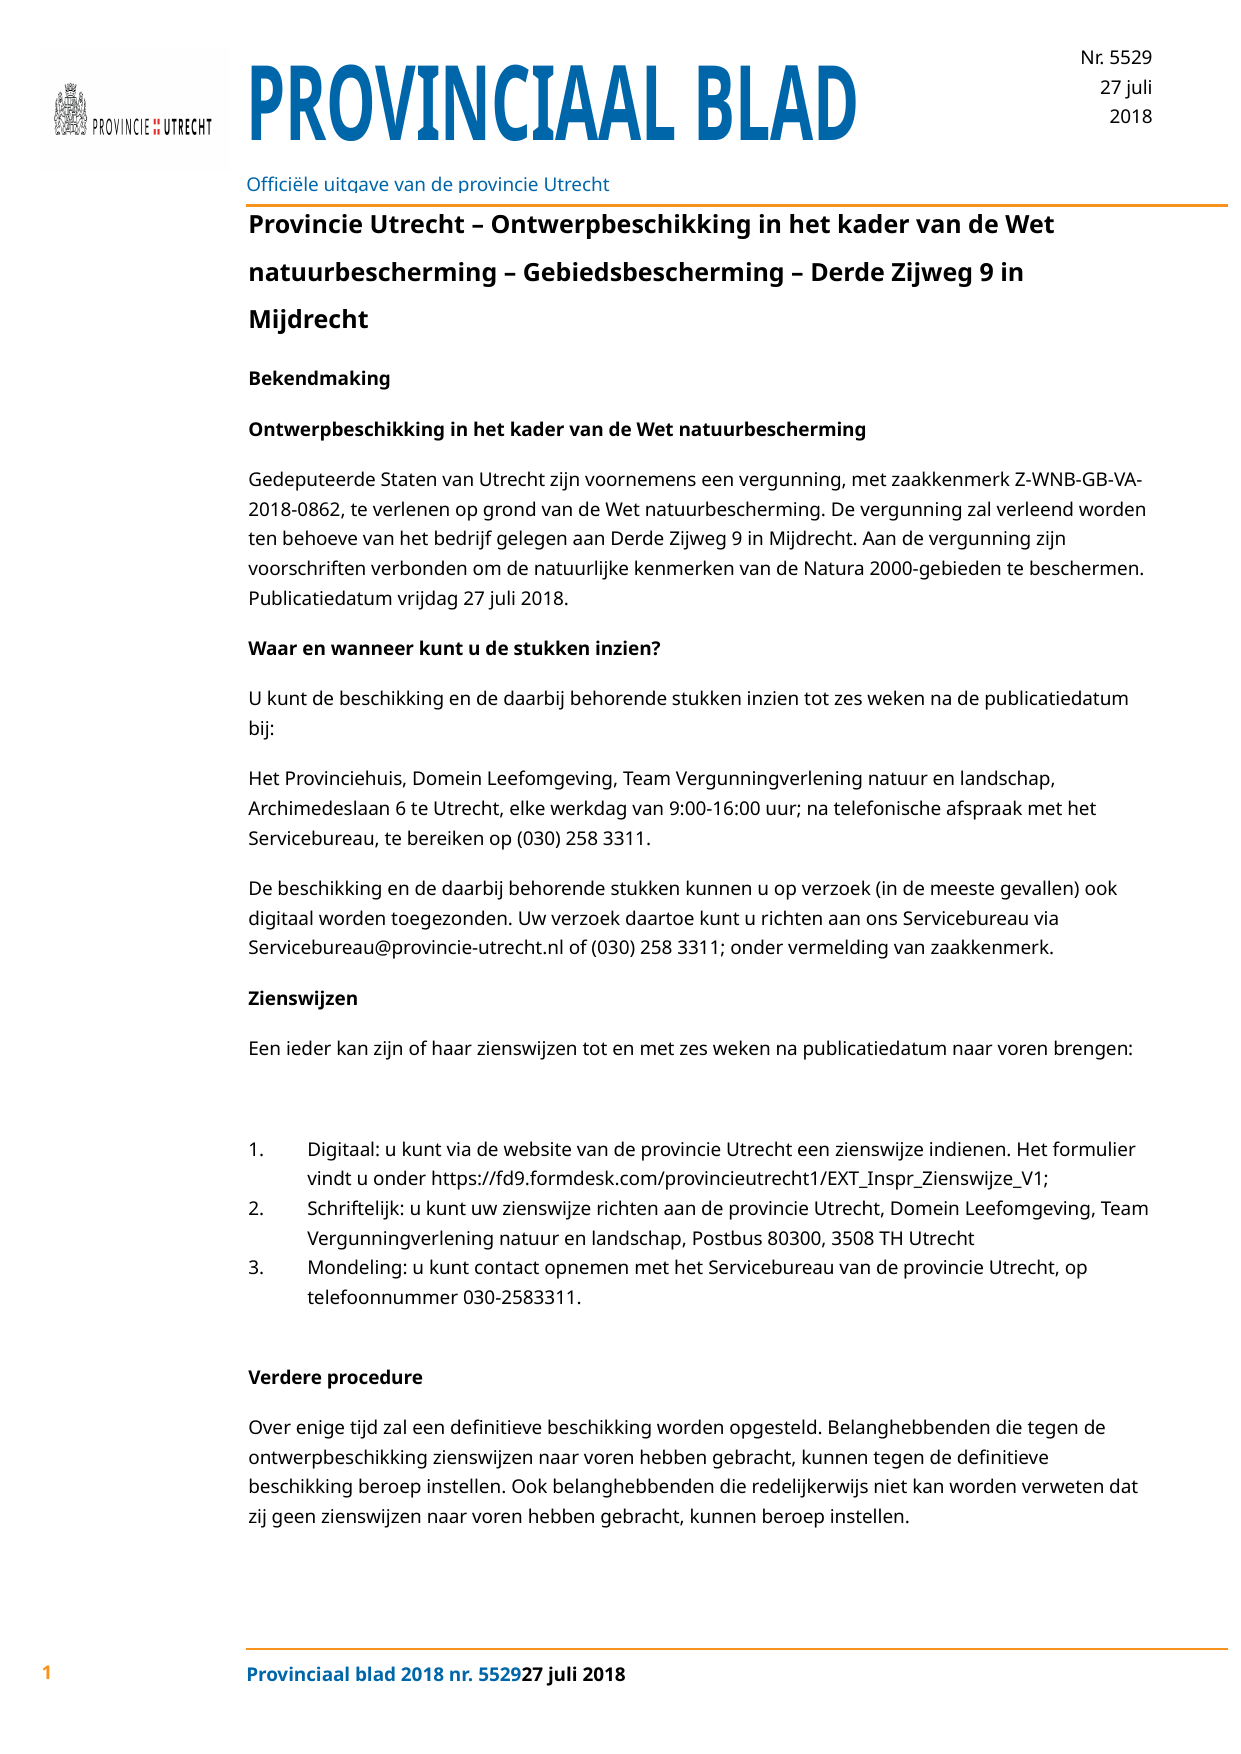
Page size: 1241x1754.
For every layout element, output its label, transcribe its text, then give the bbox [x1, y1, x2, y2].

picture [41, 47, 231, 172]
text Bekendmaking [248, 366, 1152, 391]
list Mondeling: u kunt contact opnemen met het Servicebureau van de provincie Utrecht, op telefoonnummer 030-2583311. [248, 1254, 1152, 1309]
text Provincie Utrecht – Ontwerpbeschikking in het kader van de Wet natuurbescherming – Gebiedsbescherming – Derde Zijweg 9 in Mijdrecht [248, 207, 1152, 336]
text Zienswijzen [248, 985, 1152, 1010]
list Digitaal: u kunt via de website van de provincie Utrecht een zienswijze indienen. Het formulier vindt u onder https://fd9.formdesk.com/provincieutrecht1/EXT_Inspr_Zienswijze_V1; [248, 1136, 1152, 1191]
text Gedeputeerde Staten van Utrecht zijn voornemens een vergunning, met zaakkenmerk Z-WNB-GB-VA-2018-0862, te verlenen op grond van de Wet natuurbescherming. De vergunning zal verleend worden ten behoeve van het bedrijf gelegen aan Derde Zijweg 9 in Mijdrecht. Aan de vergunning zijn voorschriften verbonden om de natuurlijke kenmerken van de Natura 2000-gebieden te beschermen. Publicatiedatum vrijdag 27 juli 2018. [248, 466, 1152, 610]
text Verdere procedure [248, 1364, 1152, 1389]
text Over enige tijd zal een definitieve beschikking worden opgesteld. Belanghebbenden die tegen de ontwerpbeschikking zienswijzen naar voren hebben gebracht, kunnen tegen de definitieve beschikking beroep instellen. Ook belanghebbenden die redelijkerwijs niet kan worden verweten dat zij geen zienswijzen naar voren hebben gebracht, kunnen beroep instellen. [248, 1414, 1152, 1529]
text U kunt de beschikking en de daarbij behorende stukken inzien tot zes weken na de publicatiedatum bij: [248, 686, 1152, 741]
text Een ieder kan zijn of haar zienswijzen tot en met zes weken na publicatiedatum naar voren brengen: [248, 1035, 1152, 1061]
text Ontwerpbeschikking in het kader van de Wet natuurbescherming [248, 416, 1152, 442]
list Schriftelijk: u kunt uw zienswijze richten aan de provincie Utrecht, Domein Leefomgeving, Team Vergunningverlening natuur en landschap, Postbus 80300, 3508 TH Utrecht [248, 1195, 1152, 1250]
text Het Provinciehuis, Domein Leefomgeving, Team Vergunningverlening natuur en landschap, Archimedeslaan 6 te Utrecht, elke werkdag van 9:00-16:00 uur; na telefonische afspraak met het Servicebureau, te bereiken op (030) 258 3311. [248, 766, 1152, 850]
text De beschikking en de daarbij behorende stukken kunnen u op verzoek (in de meeste gevallen) ook digitaal worden toegezonden. Uw verzoek daartoe kunt u richten aan ons Servicebureau via Servicebureau@provincie-utrecht.nl of (030) 258 3311; onder vermelding van zaakkenmerk. [248, 875, 1152, 960]
text Waar en wanneer kunt u de stukken inzien? [248, 635, 1152, 661]
